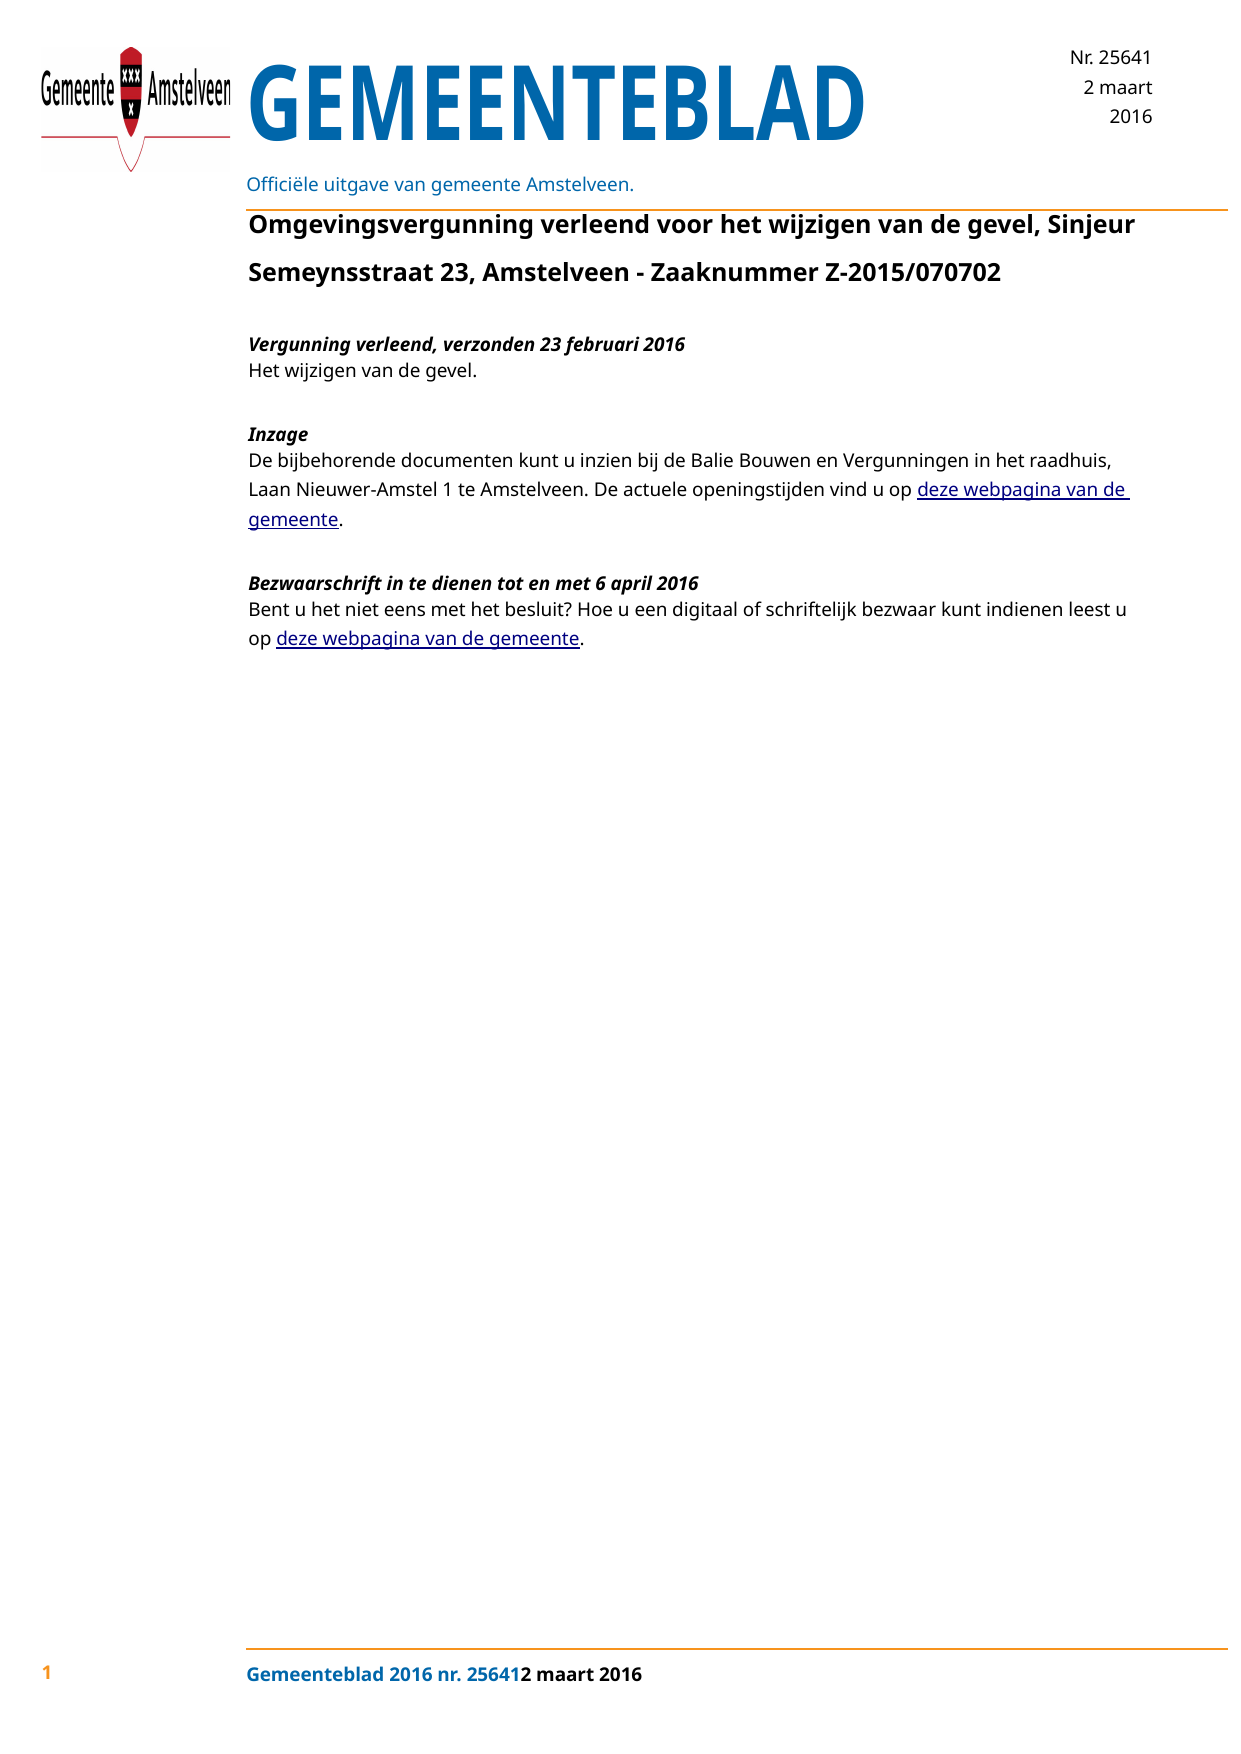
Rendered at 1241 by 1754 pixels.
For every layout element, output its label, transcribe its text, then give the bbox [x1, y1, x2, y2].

picture [41, 47, 231, 172]
text Omgevingsvergunning verleend voor het wijzigen van de gevel, Sinjeur Semeynsstraat 23, Amstelveen - Zaaknummer Z-2015/070702 [248, 211, 1152, 288]
text Bezwaarschrift in te dienen tot en met 6 april 2016 [248, 570, 1152, 596]
text De bijbehorende documenten kunt u inzien bij de Balie Bouwen en Vergunningen in het raadhuis, Laan Nieuwer-Amstel 1 te Amstelveen. De actuele openingstijden vind u op deze webpagina van de gemeente. [248, 447, 1152, 532]
text Inzage [248, 421, 1152, 447]
text Vergunning verleend, verzonden 23 februari 2016 [248, 331, 1152, 357]
text Het wijzigen van de gevel. [248, 357, 1152, 383]
text Bent u het niet eens met het besluit? Hoe u een digitaal of schriftelijk bezwaar kunt indienen leest u op deze webpagina van de gemeente. [248, 596, 1152, 651]
